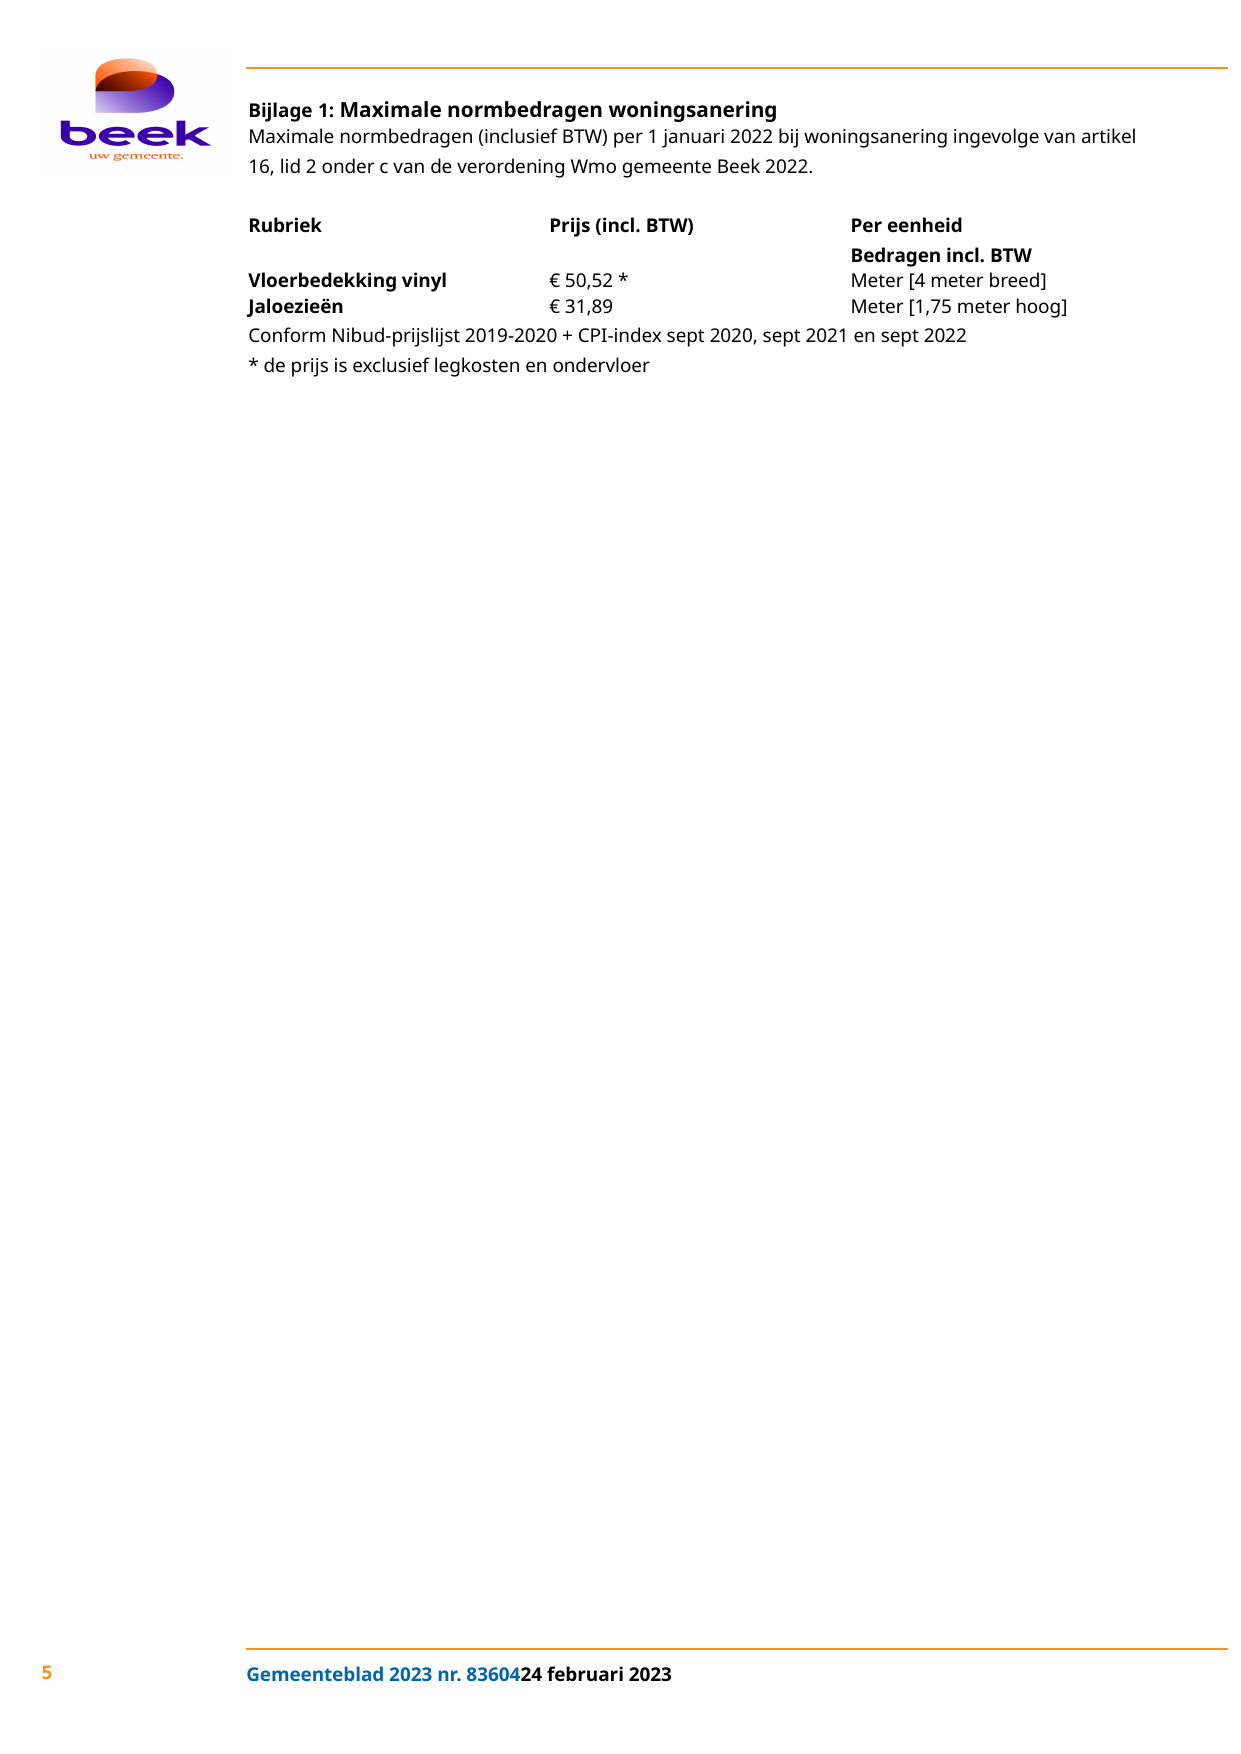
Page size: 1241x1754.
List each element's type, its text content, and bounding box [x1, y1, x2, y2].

text Conform Nibud-prijslijst 2019-2020 + CPI-index sept 2020, sept 2021 en sept 2022 [248, 322, 1152, 348]
text Maximale normbedragen (inclusief BTW) per 1 januari 2022 bij woningsanering ingevolge van artikel 16, lid 2 onder c van de verordening Wmo gemeente Beek 2022. [248, 123, 1152, 179]
table_header Per eenheid Bedragen incl. BTW [850, 212, 1152, 267]
text * de prijs is exclusief legkosten en ondervloer [248, 352, 1152, 377]
table_cell Vloerbedekking vinyl [248, 268, 549, 293]
table_cell Jaloezieën [248, 293, 549, 319]
picture [41, 47, 231, 172]
table_cell Meter [1,75 meter hoog] [850, 293, 1152, 319]
table_cell € 50,52 * [549, 268, 850, 293]
table_cell € 31,89 [549, 293, 850, 319]
table_header Rubriek [248, 212, 549, 267]
table_header Prijs (incl. BTW) [549, 212, 850, 267]
text Bijlage 1: Maximale normbedragen woningsanering [248, 95, 1152, 123]
table_cell Meter [4 meter breed] [850, 268, 1152, 293]
